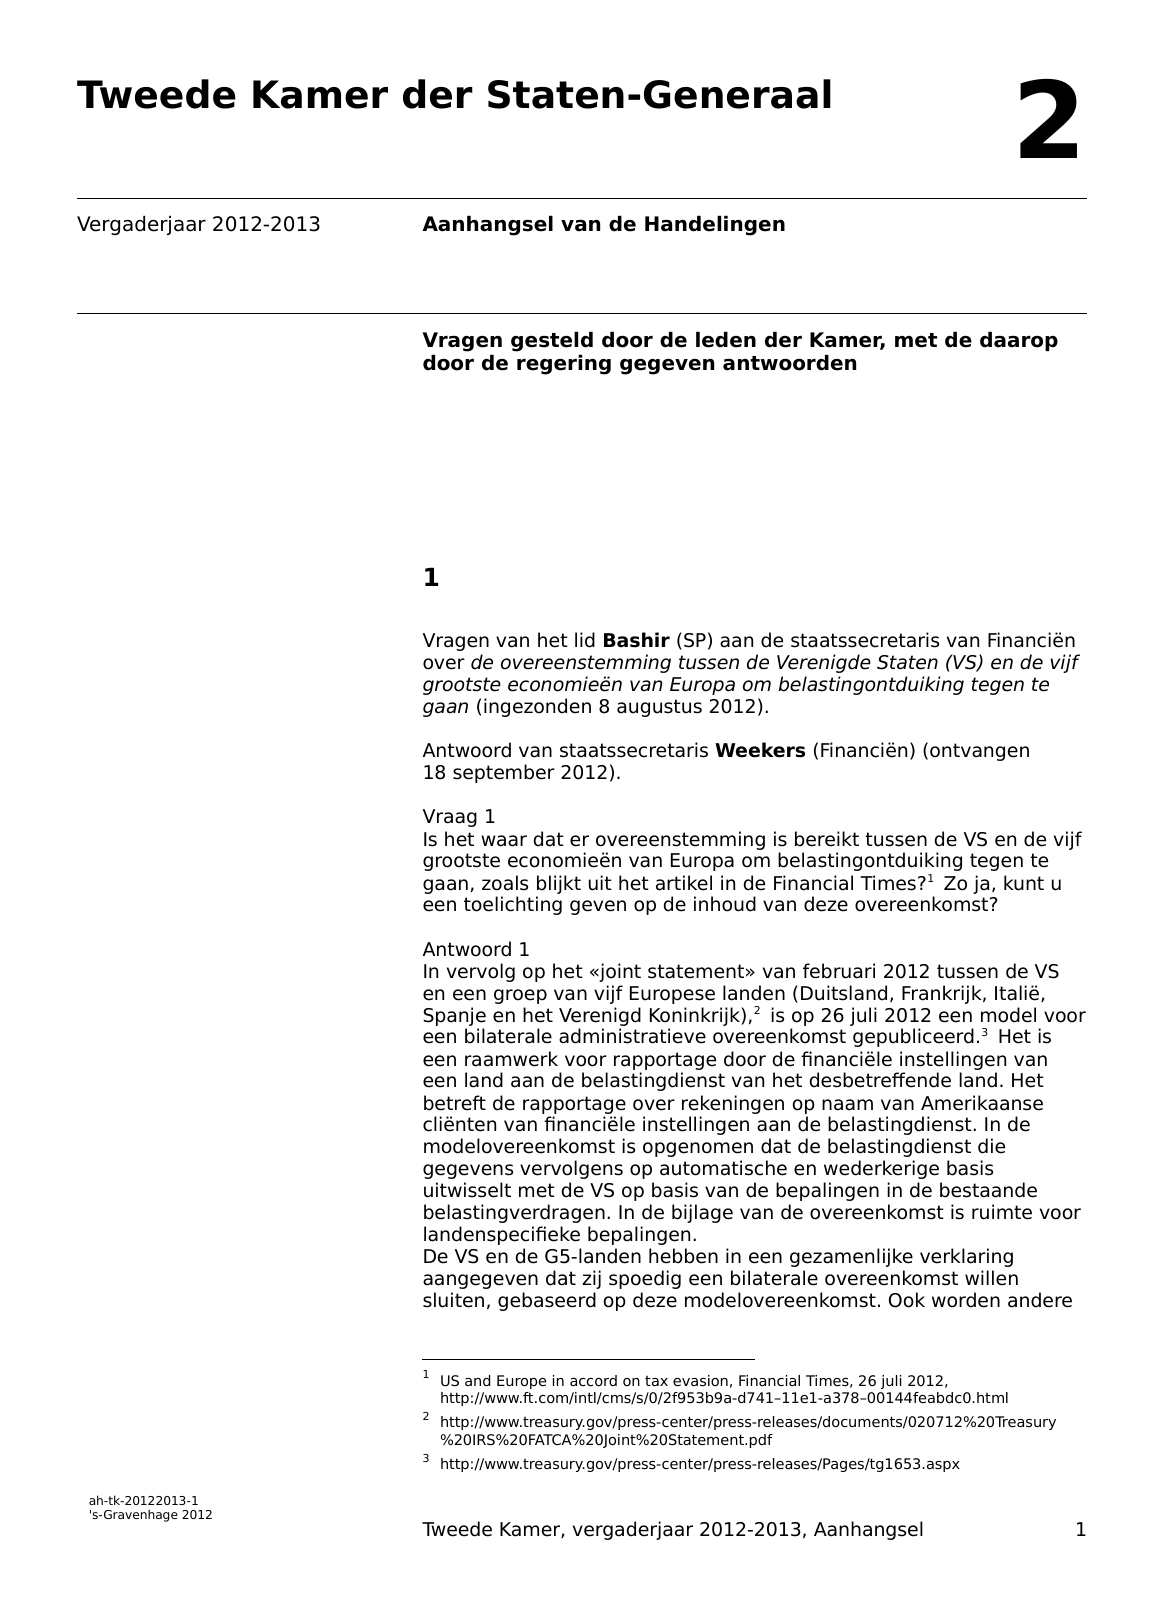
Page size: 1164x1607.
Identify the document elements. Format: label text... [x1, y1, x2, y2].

text Antwoord van staatssecretaris Weekers (Financiën) (ontvangen 18 september 2012). [422, 740, 1087, 784]
table_header 2 [886, 59, 1087, 198]
text Vraag 1 [422, 806, 1087, 828]
table_cell [77, 314, 422, 375]
table_cell Vragen gesteld door de leden der Kamer, met de daarop door de regering gegeven antwoorden [422, 314, 1087, 375]
text US and Europe in accord on tax evasion, Financial Times, 26 juli 2012, http://www.ft.com/intl/cms/s/0/2f953b9a-d741–11e1-a378–00144feabdc0.html [422, 1368, 1087, 1407]
text ah-tk-20122013-1 [88, 1494, 323, 1508]
text 's-Gravenhage 2012 [88, 1508, 323, 1522]
table_cell Vergaderjaar 2012-2013 [77, 199, 422, 313]
text In vervolg op het «joint statement» van februari 2012 tussen de VS en een groep van vijf Europese landen (Duitsland, Frankrijk, Italië, Spanje en het Verenigd Koninkrijk), is op 26 juli 2012 een model voor een bilaterale administratieve overeenkomst gepubliceerd. Het is een raamwerk voor rapportage door de financiële instellingen van een land aan de belastingdienst van het desbetreffende land. Het betreft de rapportage over rekeningen op naam van Amerikaanse cliënten van financiële instellingen aan de belastingdienst. In de modelovereenkomst is opgenomen dat de belastingdienst die gegevens vervolgens op automatische en wederkerige basis uitwisselt met de VS op basis van de bepalingen in de bestaande belastingverdragen. In de bijlage van de overeenkomst is ruimte voor landenspecifieke bepalingen. [422, 961, 1087, 1246]
text Antwoord 1 [422, 938, 1087, 961]
table_cell Aanhangsel van de Handelingen [422, 199, 1087, 313]
text http://www.treasury.gov/press-center/press-releases/documents/020712%20Treasury%20IRS%20FATCA%20Joint%20Statement.pdf [422, 1410, 1087, 1449]
text 1 [422, 563, 1087, 592]
text De VS en de G5-landen hebben in een gezamenlijke verklaring aangegeven dat zij spoedig een bilaterale overeenkomst willen sluiten, gebaseerd op deze modelovereenkomst. Ook worden andere [422, 1246, 1087, 1312]
text Vragen van het lid Bashir (SP) aan de staatssecretaris van Financiën over de overeenstemming tussen de Verenigde Staten (VS) en de vijf grootste economieën van Europa om belastingontduiking tegen te gaan (ingezonden 8 augustus 2012). [422, 630, 1087, 718]
table_header Tweede Kamer der Staten-Generaal [77, 59, 886, 198]
text http://www.treasury.gov/press-center/press-releases/Pages/tg1653.aspx [422, 1452, 1087, 1474]
text Is het waar dat er overeenstemming is bereikt tussen de VS en de vijf grootste economieën van Europa om belastingontduiking tegen te gaan, zoals blijkt uit het artikel in de Financial Times? Zo ja, kunt u een toelichting geven op de inhoud van deze overeenkomst? [422, 828, 1087, 916]
